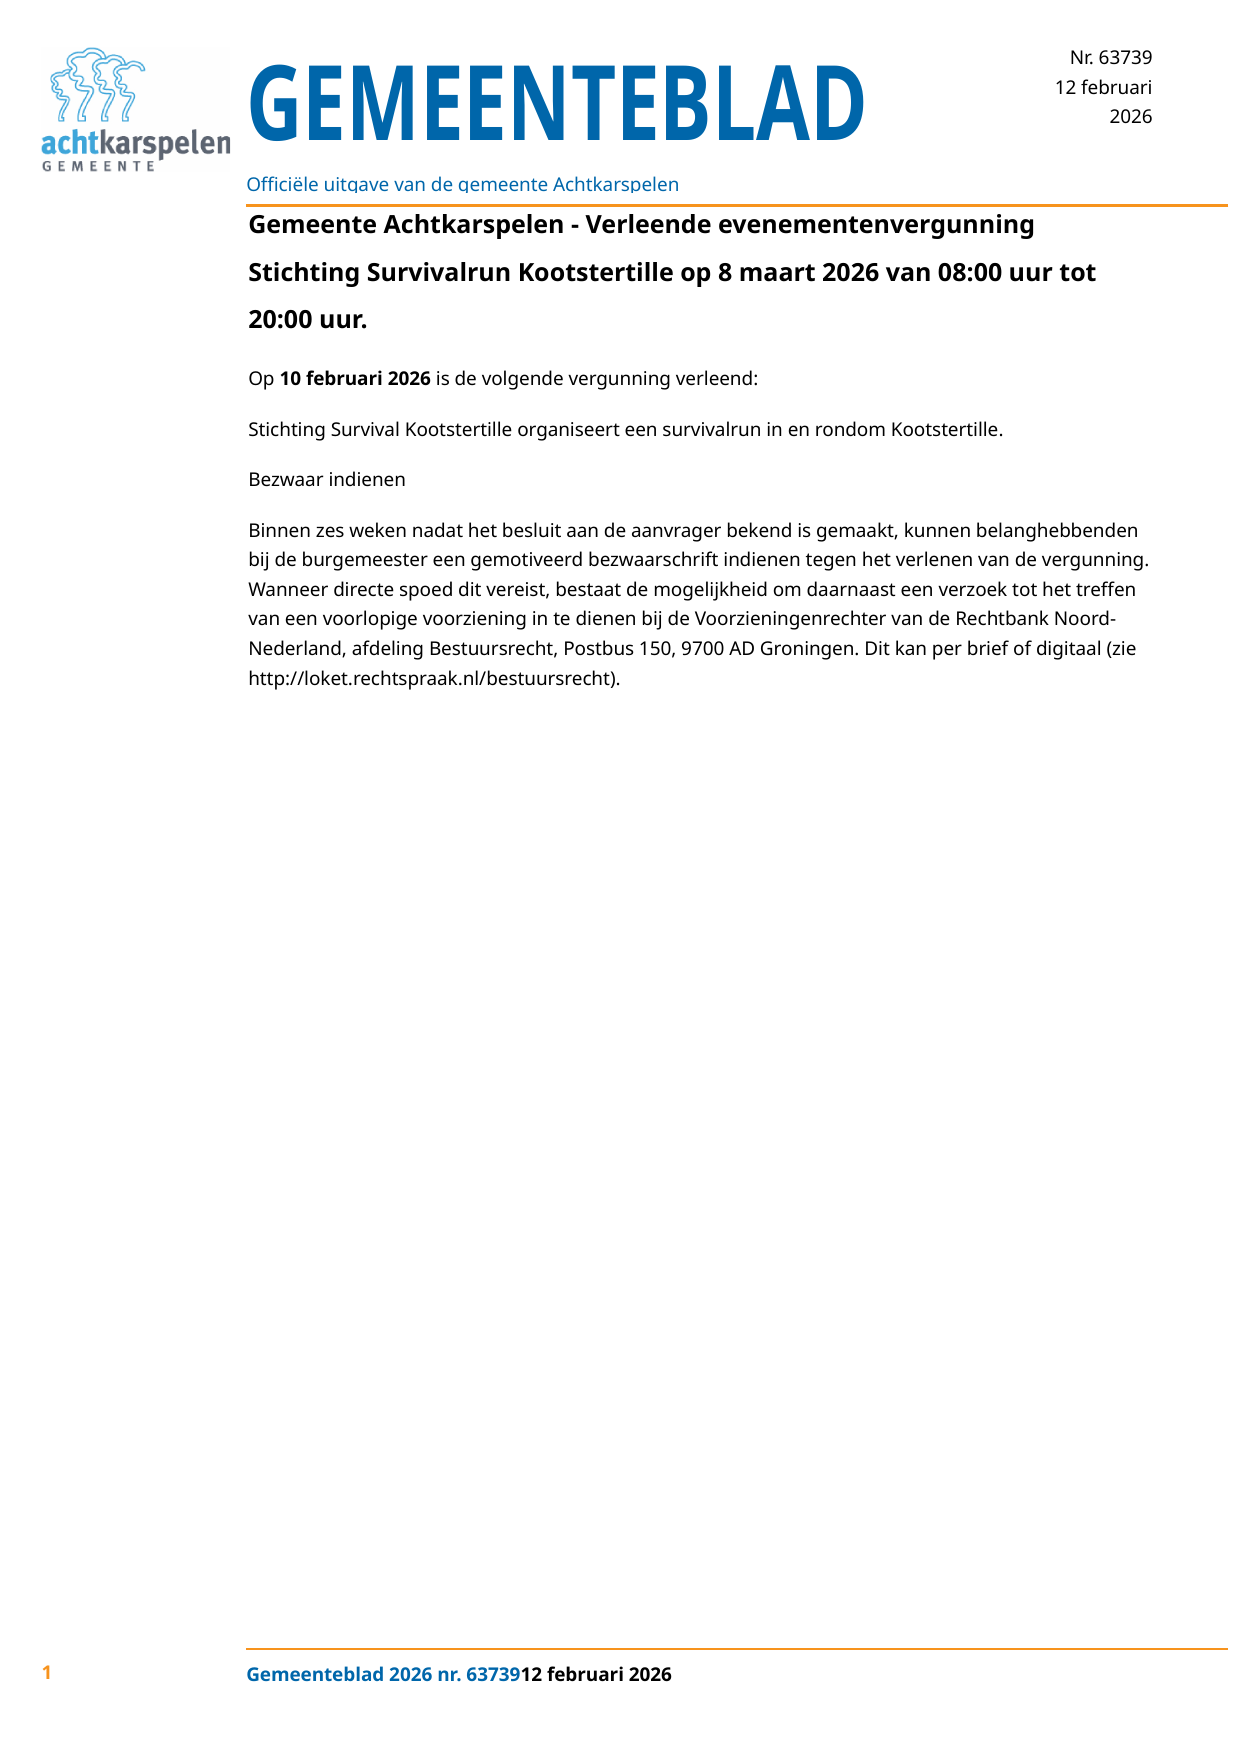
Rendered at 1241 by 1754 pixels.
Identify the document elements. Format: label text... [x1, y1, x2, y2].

text Binnen zes weken nadat het besluit aan de aanvrager bekend is gemaakt, kunnen belanghebbenden bij de burgemeester een gemotiveerd bezwaarschrift indienen tegen het verlenen van de vergunning. Wanneer directe spoed dit vereist, bestaat de mogelijkheid om daarnaast een verzoek tot het treffen van een voorlopige voorziening in te dienen bij de Voorzieningenrechter van de Rechtbank Noord-Nederland, afdeling Bestuursrecht, Postbus 150, 9700 AD Groningen. Dit kan per brief of digitaal (zie http://loket.rechtspraak.nl/bestuursrecht). [248, 517, 1152, 690]
text Op 10 februari 2026 is de volgende vergunning verleend: [248, 366, 1152, 391]
text Bezwaar indienen [248, 466, 1152, 492]
picture [41, 47, 231, 172]
text Stichting Survival Kootstertille organiseert een survivalrun in en rondom Kootstertille. [248, 416, 1152, 442]
text Gemeente Achtkarspelen - Verleende evenementenvergunning Stichting Survivalrun Kootstertille op 8 maart 2026 van 08:00 uur tot 20:00 uur. [248, 207, 1152, 336]
